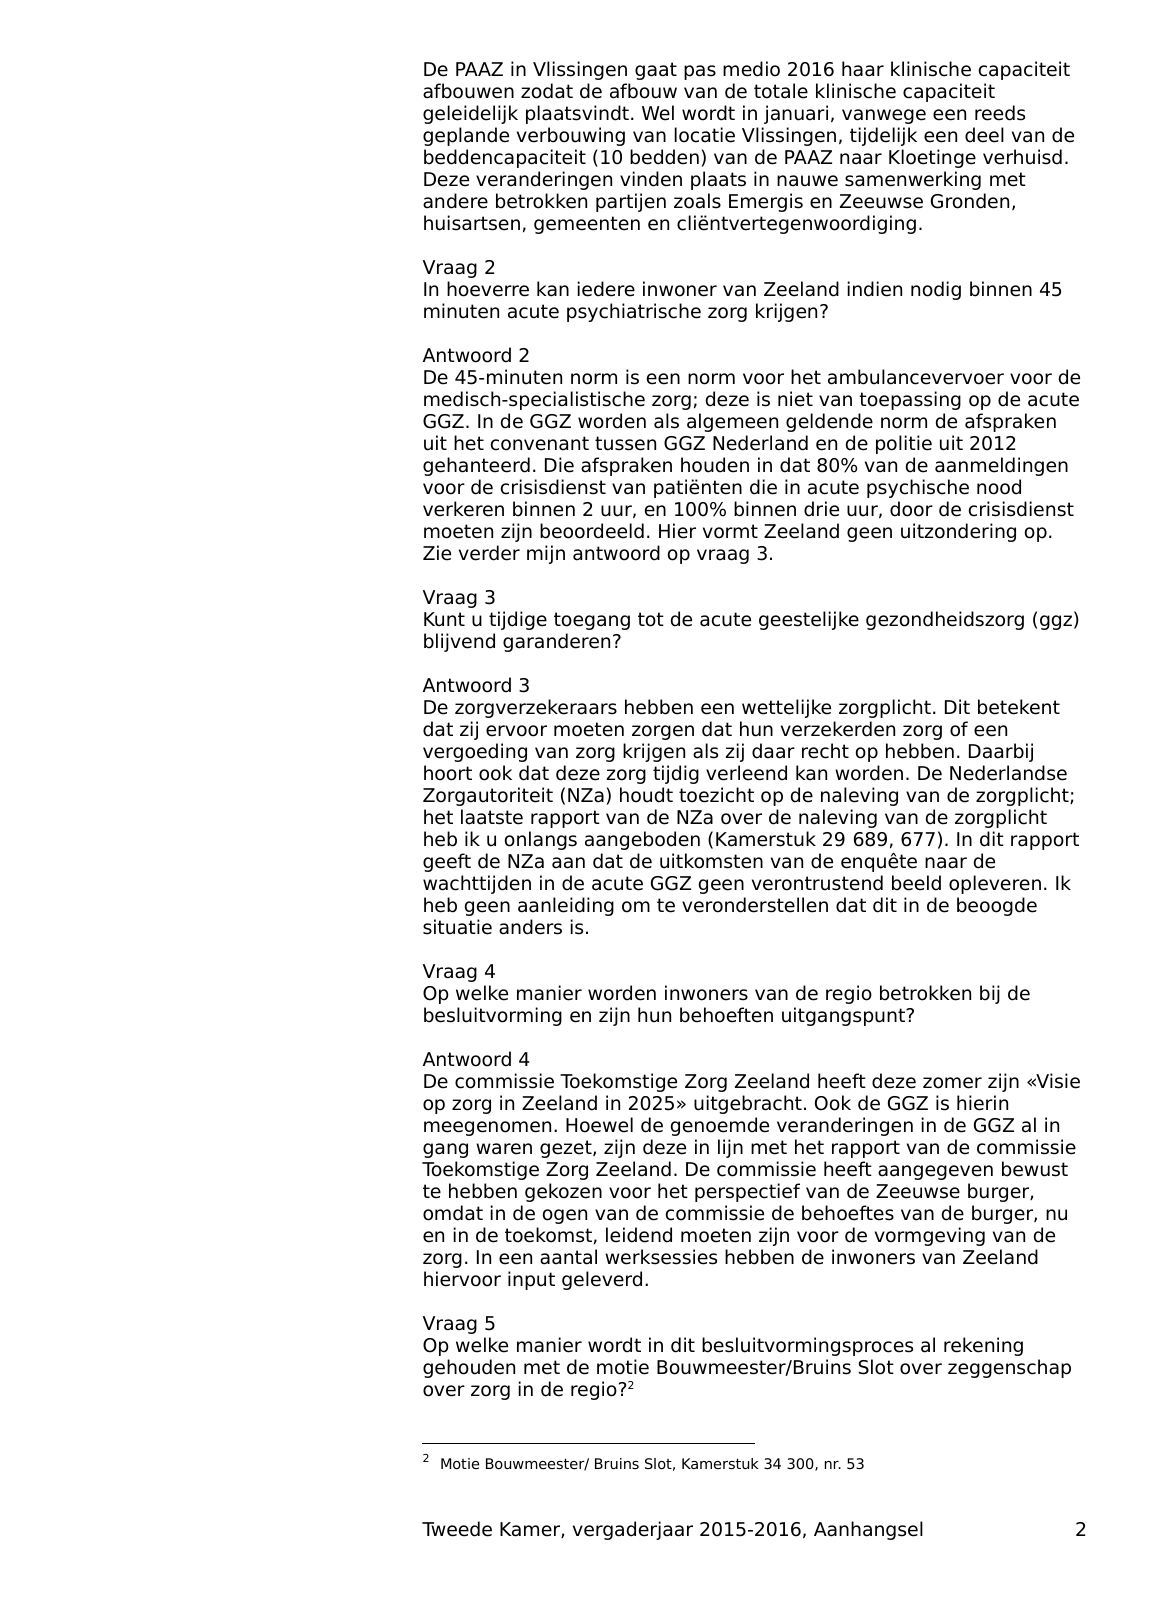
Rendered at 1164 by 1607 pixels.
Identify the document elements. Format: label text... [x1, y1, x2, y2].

text Vraag 4 [422, 961, 1087, 983]
text Op welke manier worden inwoners van de regio betrokken bij de besluitvorming en zijn hun behoeften uitgangspunt? [422, 983, 1087, 1027]
text Vraag 3 [422, 587, 1087, 609]
text Op welke manier wordt in dit besluitvormingsproces al rekening gehouden met de motie Bouwmeester/Bruins Slot over zeggenschap over zorg in de regio? [422, 1335, 1087, 1401]
text Antwoord 4 [422, 1049, 1087, 1071]
text In hoeverre kan iedere inwoner van Zeeland indien nodig binnen 45 minuten acute psychiatrische zorg krijgen? [422, 279, 1087, 323]
text Vraag 5 [422, 1313, 1087, 1335]
text De 45-minuten norm is een norm voor het ambulancevervoer voor de medisch-specialistische zorg; deze is niet van toepassing op de acute GGZ. In de GGZ worden als algemeen geldende norm de afspraken uit het convenant tussen GGZ Nederland en de politie uit 2012 gehanteerd. Die afspraken houden in dat 80% van de aanmeldingen voor de crisisdienst van patiënten die in acute psychische nood verkeren binnen 2 uur, en 100% binnen drie uur, door de crisisdienst moeten zijn beoordeeld. Hier vormt Zeeland geen uitzondering op. Zie verder mijn antwoord op vraag 3. [422, 367, 1087, 565]
text De zorgverzekeraars hebben een wettelijke zorgplicht. Dit betekent dat zij ervoor moeten zorgen dat hun verzekerden zorg of een vergoeding van zorg krijgen als zij daar recht op hebben. Daarbij hoort ook dat deze zorg tijdig verleend kan worden. De Nederlandse Zorgautoriteit (NZa) houdt toezicht op de naleving van de zorgplicht; het laatste rapport van de NZa over de naleving van de zorgplicht heb ik u onlangs aangeboden (Kamerstuk 29 689, 677). In dit rapport geeft de NZa aan dat de uitkomsten van de enquête naar de wachttijden in de acute GGZ geen verontrustend beeld opleveren. Ik heb geen aanleiding om te veronderstellen dat dit in de beoogde situatie anders is. [422, 697, 1087, 939]
text Antwoord 3 [422, 675, 1087, 697]
text Motie Bouwmeester/ Bruins Slot, Kamerstuk 34 300, nr. 53 [422, 1452, 1087, 1474]
text De PAAZ in Vlissingen gaat pas medio 2016 haar klinische capaciteit afbouwen zodat de afbouw van de totale klinische capaciteit geleidelijk plaatsvindt. Wel wordt in januari, vanwege een reeds geplande verbouwing van locatie Vlissingen, tijdelijk een deel van de beddencapaciteit (10 bedden) van de PAAZ naar Kloetinge verhuisd. [422, 59, 1087, 169]
text De commissie Toekomstige Zorg Zeeland heeft deze zomer zijn «Visie op zorg in Zeeland in 2025» uitgebracht. Ook de GGZ is hierin meegenomen. Hoewel de genoemde veranderingen in de GGZ al in gang waren gezet, zijn deze in lijn met het rapport van de commissie Toekomstige Zorg Zeeland. De commissie heeft aangegeven bewust te hebben gekozen voor het perspectief van de Zeeuwse burger, omdat in de ogen van de commissie de behoeftes van de burger, nu en in de toekomst, leidend moeten zijn voor de vormgeving van de zorg. In een aantal werksessies hebben de inwoners van Zeeland hiervoor input geleverd. [422, 1071, 1087, 1291]
text Deze veranderingen vinden plaats in nauwe samenwerking met andere betrokken partijen zoals Emergis en Zeeuwse Gronden, huisartsen, gemeenten en cliëntvertegenwoordiging. [422, 169, 1087, 235]
text Antwoord 2 [422, 345, 1087, 367]
text Vraag 2 [422, 257, 1087, 279]
text Kunt u tijdige toegang tot de acute geestelijke gezondheidszorg (ggz) blijvend garanderen? [422, 609, 1087, 653]
